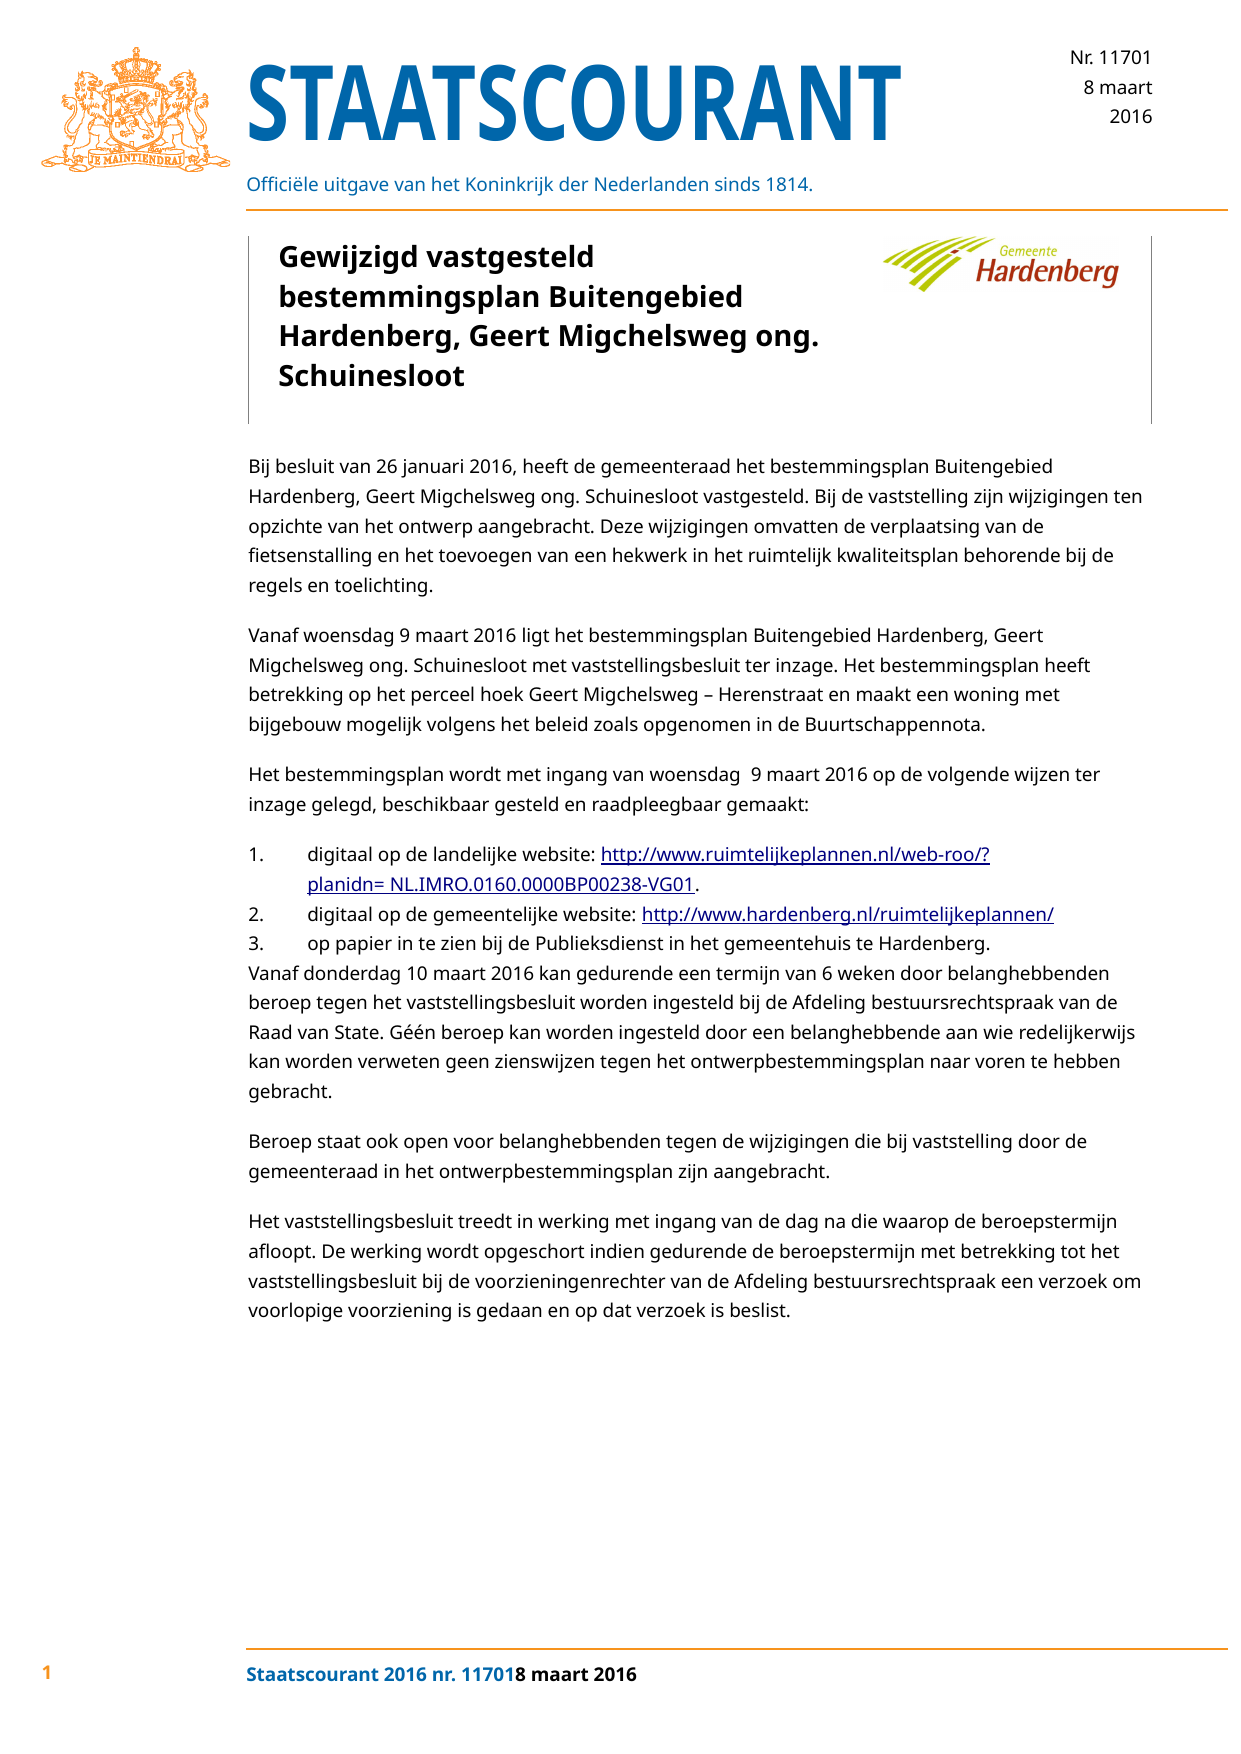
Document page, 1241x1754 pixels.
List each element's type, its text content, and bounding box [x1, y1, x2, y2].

picture [882, 236, 1119, 292]
text Beroep staat ook open voor belanghebbenden tegen de wijzigingen die bij vaststelling door de gemeenteraad in het ontwerpbestemmingsplan zijn aangebracht. [248, 1129, 1152, 1184]
text Vanaf donderdag 10 maart 2016 kan gedurende een termijn van 6 weken door belanghebbenden beroep tegen het vaststellingsbesluit worden ingesteld bij de Afdeling bestuursrechtspraak van de Raad van State. Géén beroep kan worden ingesteld door een belanghebbende aan wie redelijkerwijs kan worden verweten geen zienswijzen tegen het ontwerpbestemmingsplan naar voren te hebben gebracht. [248, 960, 1152, 1104]
list digitaal op de landelijke website: http://www.ruimtelijkeplannen.nl/web-roo/?planidn= NL.IMRO.0160.0000BP00238-VG01. [248, 842, 1152, 897]
text Het vaststellingsbesluit treedt in werking met ingang van de dag na die waarop de beroepstermijn afloopt. De werking wordt opgeschort indien gedurende de beroepstermijn met betrekking tot het vaststellingsbesluit bij de voorzieningenrechter van de Afdeling bestuursrechtspraak een verzoek om voorlopige voorziening is gedaan en op dat verzoek is beslist. [248, 1209, 1152, 1323]
list op papier in te zien bij de Publieksdienst in het gemeentehuis te Hardenberg. [248, 930, 1152, 956]
text Vanaf woensdag 9 maart 2016 ligt het bestemmingsplan Buitengebied Hardenberg, Geert Migchelsweg ong. Schuinesloot met vaststellingsbesluit ter inzage. Het bestemmingsplan heeft betrekking op het perceel hoek Geert Migchelsweg – Herenstraat en maakt een woning met bijgebouw mogelijk volgens het beleid zoals opgenomen in de Buurtschappennota. [248, 622, 1152, 737]
table_header [850, 236, 1151, 424]
table_header Gewijzigd vastgesteld bestemmingsplan Buitengebied Hardenberg, Geert Migchelsweg ong. Schuinesloot [249, 236, 850, 424]
list digitaal op de gemeentelijke website: http://www.hardenberg.nl/ruimtelijkeplannen/ [248, 901, 1152, 926]
text Het bestemmingsplan wordt met ingang van woensdag 9 maart 2016 op de volgende wijzen ter inzage gelegd, beschikbaar gesteld en raadpleegbaar gemaakt: [248, 762, 1152, 817]
picture [41, 47, 231, 172]
text Bij besluit van 26 januari 2016, heeft de gemeenteraad het bestemmingsplan Buitengebied Hardenberg, Geert Migchelsweg ong. Schuinesloot vastgesteld. Bij de vaststelling zijn wijzigingen ten opzichte van het ontwerp aangebracht. Deze wijzigingen omvatten de verplaatsing van de fietsenstalling en het toevoegen van een hekwerk in het ruimtelijk kwaliteitsplan behorende bij de regels en toelichting. [248, 454, 1152, 598]
